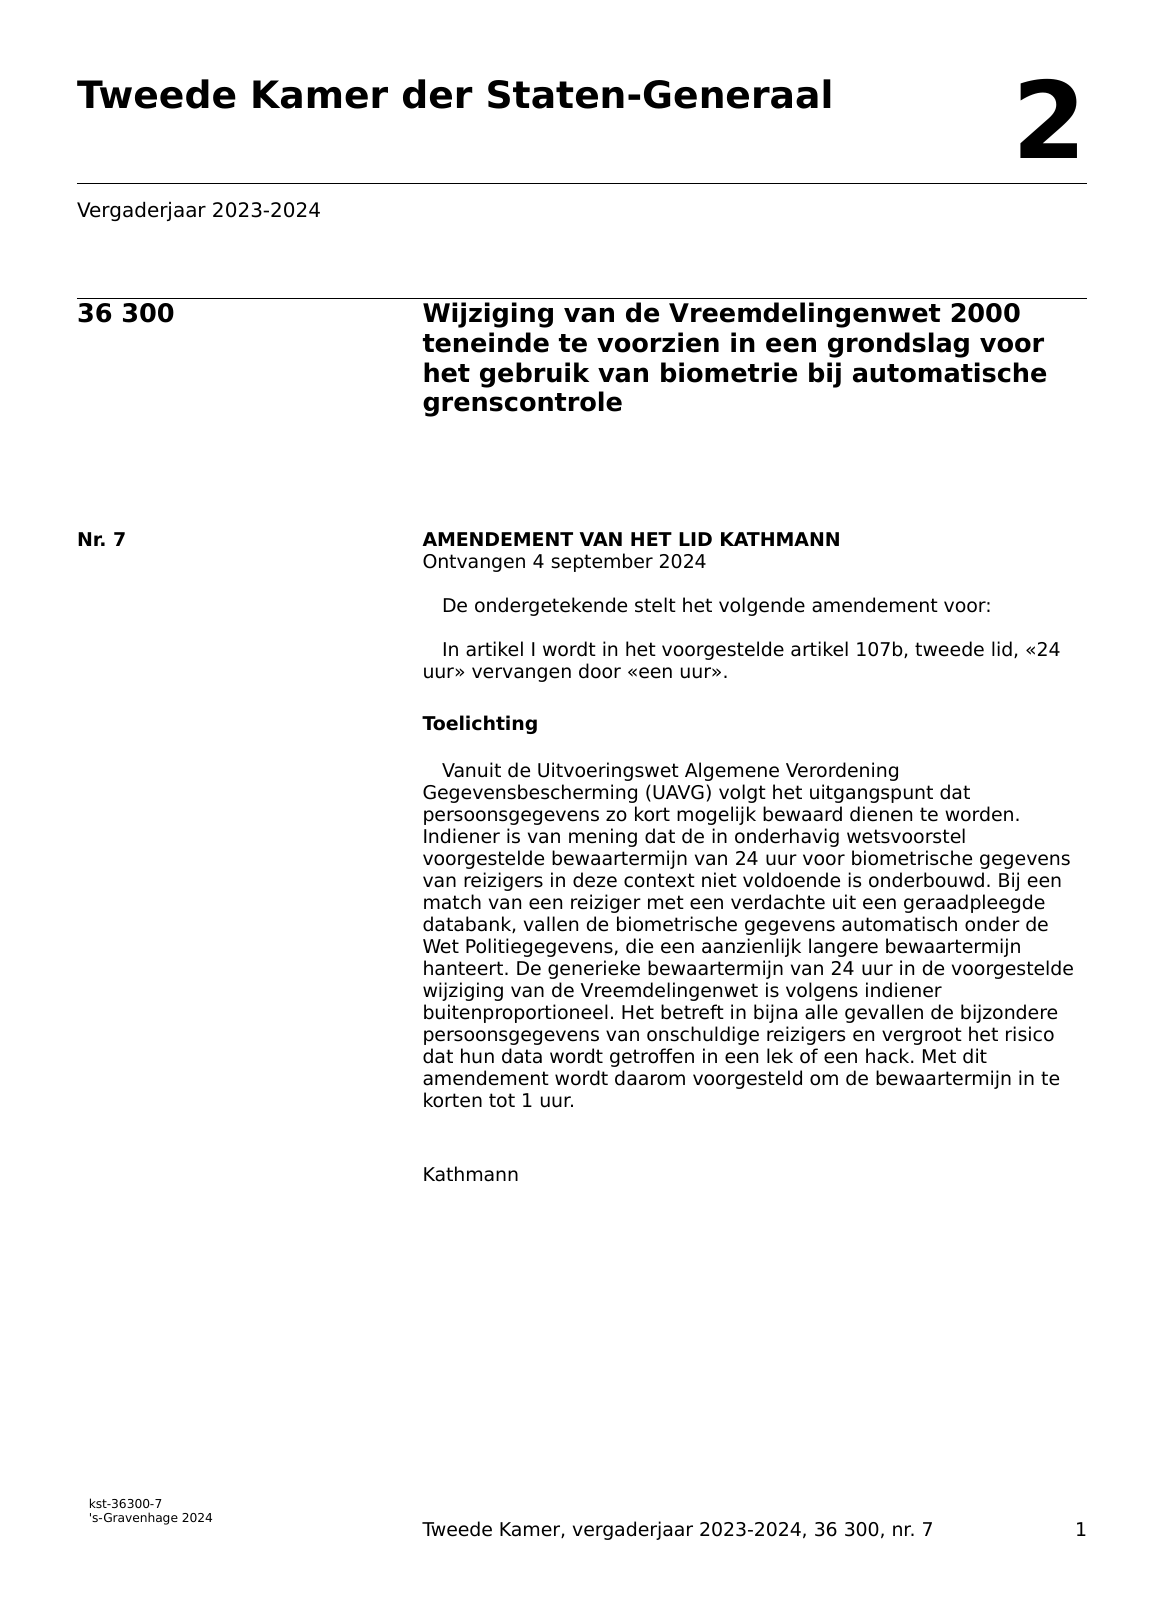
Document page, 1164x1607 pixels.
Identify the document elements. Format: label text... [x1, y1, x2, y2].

text Vanuit de Uitvoeringswet Algemene Verordening Gegevensbescherming (UAVG) volgt het uitgangspunt dat persoonsgegevens zo kort mogelijk bewaard dienen te worden. Indiener is van mening dat de in onderhavig wetsvoorstel voorgestelde bewaartermijn van 24 uur voor biometrische gegevens van reizigers in deze context niet voldoende is onderbouwd. Bij een match van een reiziger met een verdachte uit een geraadpleegde databank, vallen de biometrische gegevens automatisch onder de Wet Politiegegevens, die een aanzienlijk langere bewaartermijn hanteert. De generieke bewaartermijn van 24 uur in de voorgestelde wijziging van de Vreemdelingenwet is volgens indiener buitenproportioneel. Het betreft in bijna alle gevallen de bijzondere persoonsgegevens van onschuldige reizigers en vergroot het risico dat hun data wordt getroffen in een lek of een hack. Met dit amendement wordt daarom voorgesteld om de bewaartermijn in te korten tot 1 uur. [422, 760, 1087, 1112]
subtitle 36 300 Wijziging van de Vreemdelingenwet 2000 teneinde te voorzien in een grondslag voor het gebruik van biometrie bij automatische grenscontrole [77, 299, 1087, 418]
text 's-Gravenhage 2024 [88, 1511, 323, 1525]
text De ondergetekende stelt het volgende amendement voor: [422, 595, 1087, 617]
table_header 2 [886, 59, 1087, 183]
subtitle Nr. 7 AMENDEMENT VAN HET LID KATHMANN [77, 529, 1087, 551]
text Kathmann [422, 1142, 1087, 1186]
text In artikel I wordt in het voorgestelde artikel 107b, tweede lid, «24 uur» vervangen door «een uur». [422, 639, 1087, 683]
text Ontvangen 4 september 2024 [422, 551, 1087, 573]
text kst-36300-7 [88, 1497, 323, 1511]
subtitle Toelichting [422, 713, 1087, 735]
table_cell Vergaderjaar 2023-2024 [77, 184, 1087, 298]
table_header Tweede Kamer der Staten-Generaal [77, 59, 886, 183]
